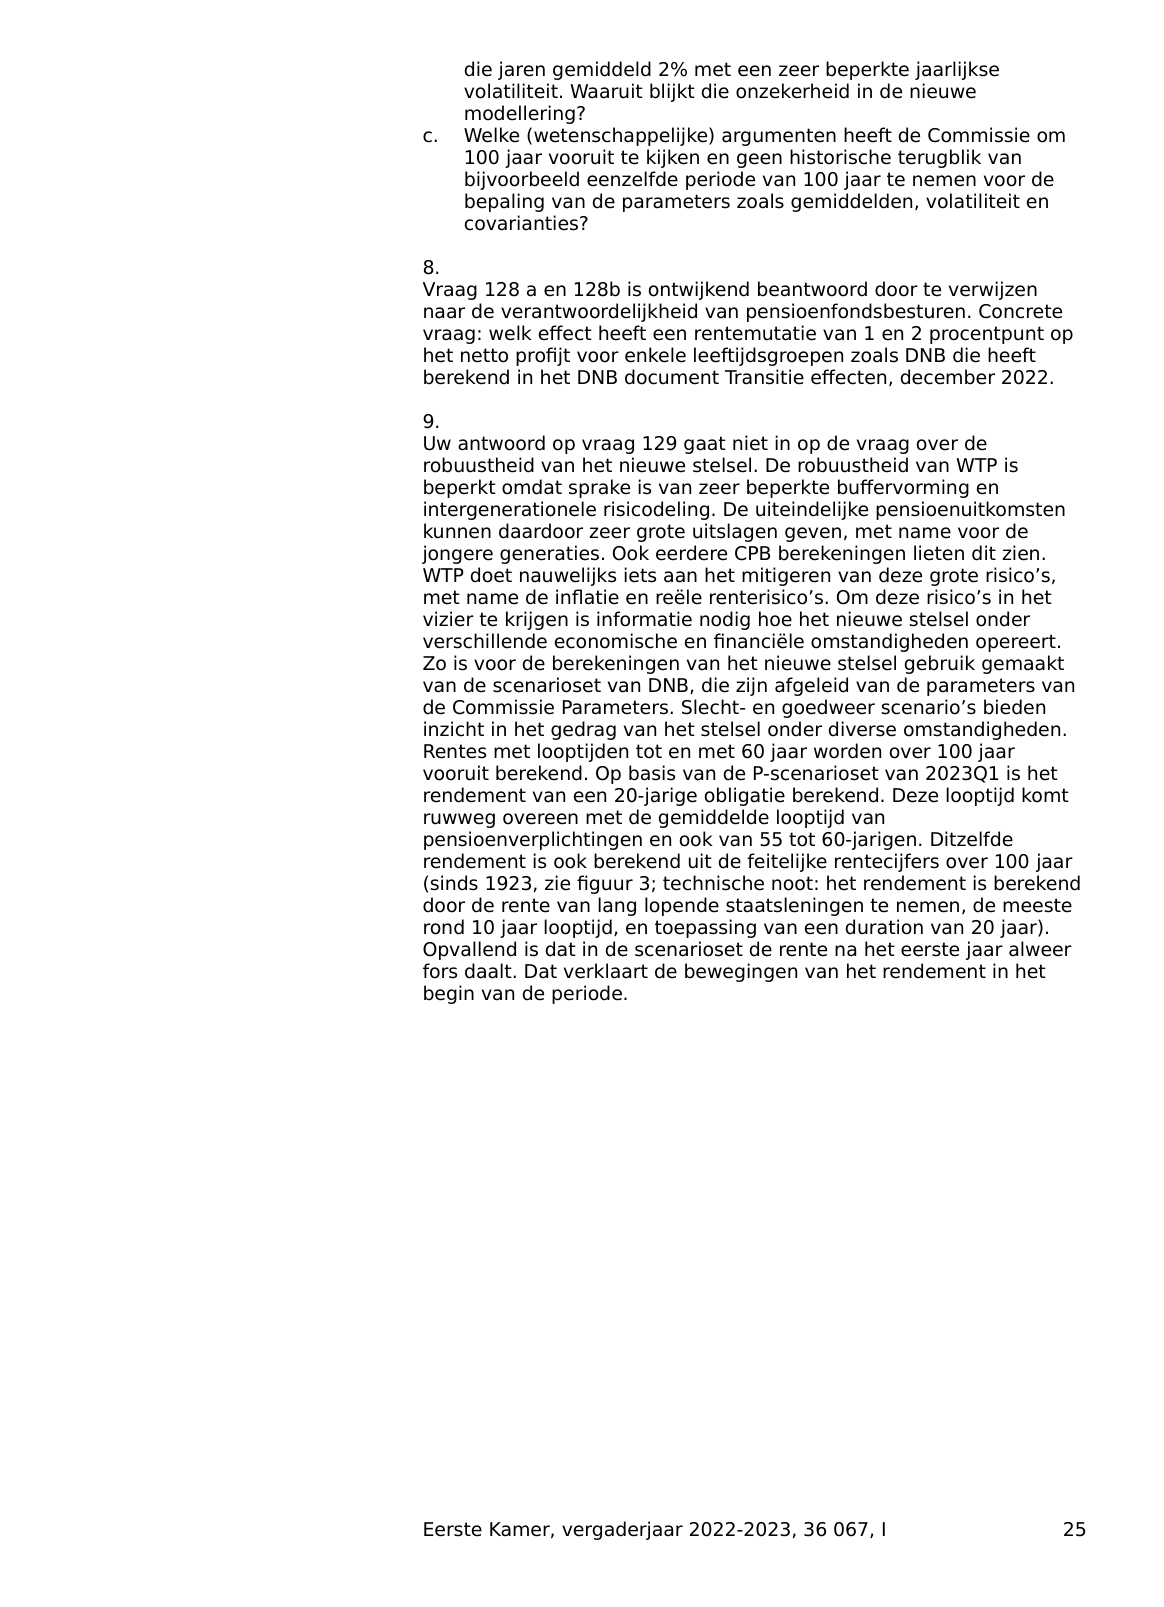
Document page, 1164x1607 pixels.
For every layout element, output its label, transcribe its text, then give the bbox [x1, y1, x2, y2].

text Uw antwoord op vraag 129 gaat niet in op de vraag over de robuustheid van het nieuwe stelsel. De robuustheid van WTP is beperkt omdat sprake is van zeer beperkte buffervorming en intergenerationele risicodeling. De uiteindelijke pensioenuitkomsten kunnen daardoor zeer grote uitslagen geven, met name voor de jongere generaties. Ook eerdere CPB berekeningen lieten dit zien. WTP doet nauwelijks iets aan het mitigeren van deze grote risico’s, met name de inflatie en reële renterisico’s. Om deze risico’s in het vizier te krijgen is informatie nodig hoe het nieuwe stelsel onder verschillende economische en financiële omstandigheden opereert. Zo is voor de berekeningen van het nieuwe stelsel gebruik gemaakt van de scenarioset van DNB, die zijn afgeleid van de parameters van de Commissie Parameters. Slecht- en goedweer scenario’s bieden inzicht in het gedrag van het stelsel onder diverse omstandigheden. Rentes met looptijden tot en met 60 jaar worden over 100 jaar vooruit berekend. Op basis van de P-scenarioset van 2023Q1 is het rendement van een 20-jarige obligatie berekend. Deze looptijd komt ruwweg overeen met de gemiddelde looptijd van pensioenverplichtingen en ook van 55 tot 60-jarigen. Ditzelfde rendement is ook berekend uit de feitelijke rentecijfers over 100 jaar (sinds 1923, zie figuur 3; technische noot: het rendement is berekend door de rente van lang lopende staatsleningen te nemen, de meeste rond 10 jaar looptijd, en toepassing van een duration van 20 jaar). [422, 433, 1087, 939]
text Opvallend is dat in de scenarioset de rente na het eerste jaar alweer fors daalt. Dat verklaart de bewegingen van het rendement in het begin van de periode. [422, 939, 1087, 1004]
text die jaren gemiddeld 2% met een zeer beperkte jaarlijkse volatiliteit. Waaruit blijkt die onzekerheid in de nieuwe modellering? [422, 59, 1087, 125]
text 9. [422, 411, 1087, 433]
text Vraag 128 a en 128b is ontwijkend beantwoord door te verwijzen naar de verantwoordelijkheid van pensioenfondsbesturen. Concrete vraag: welk effect heeft een rentemutatie van 1 en 2 procentpunt op het netto profijt voor enkele leeftijdsgroepen zoals DNB die heeft berekend in het DNB document Transitie effecten, december 2022. [422, 279, 1087, 389]
text 8. [422, 257, 1087, 279]
text c. Welke (wetenschappelijke) argumenten heeft de Commissie om 100 jaar vooruit te kijken en geen historische terugblik van bijvoorbeeld eenzelfde periode van 100 jaar te nemen voor de bepaling van de parameters zoals gemiddelden, volatiliteit en covarianties? [422, 125, 1087, 235]
